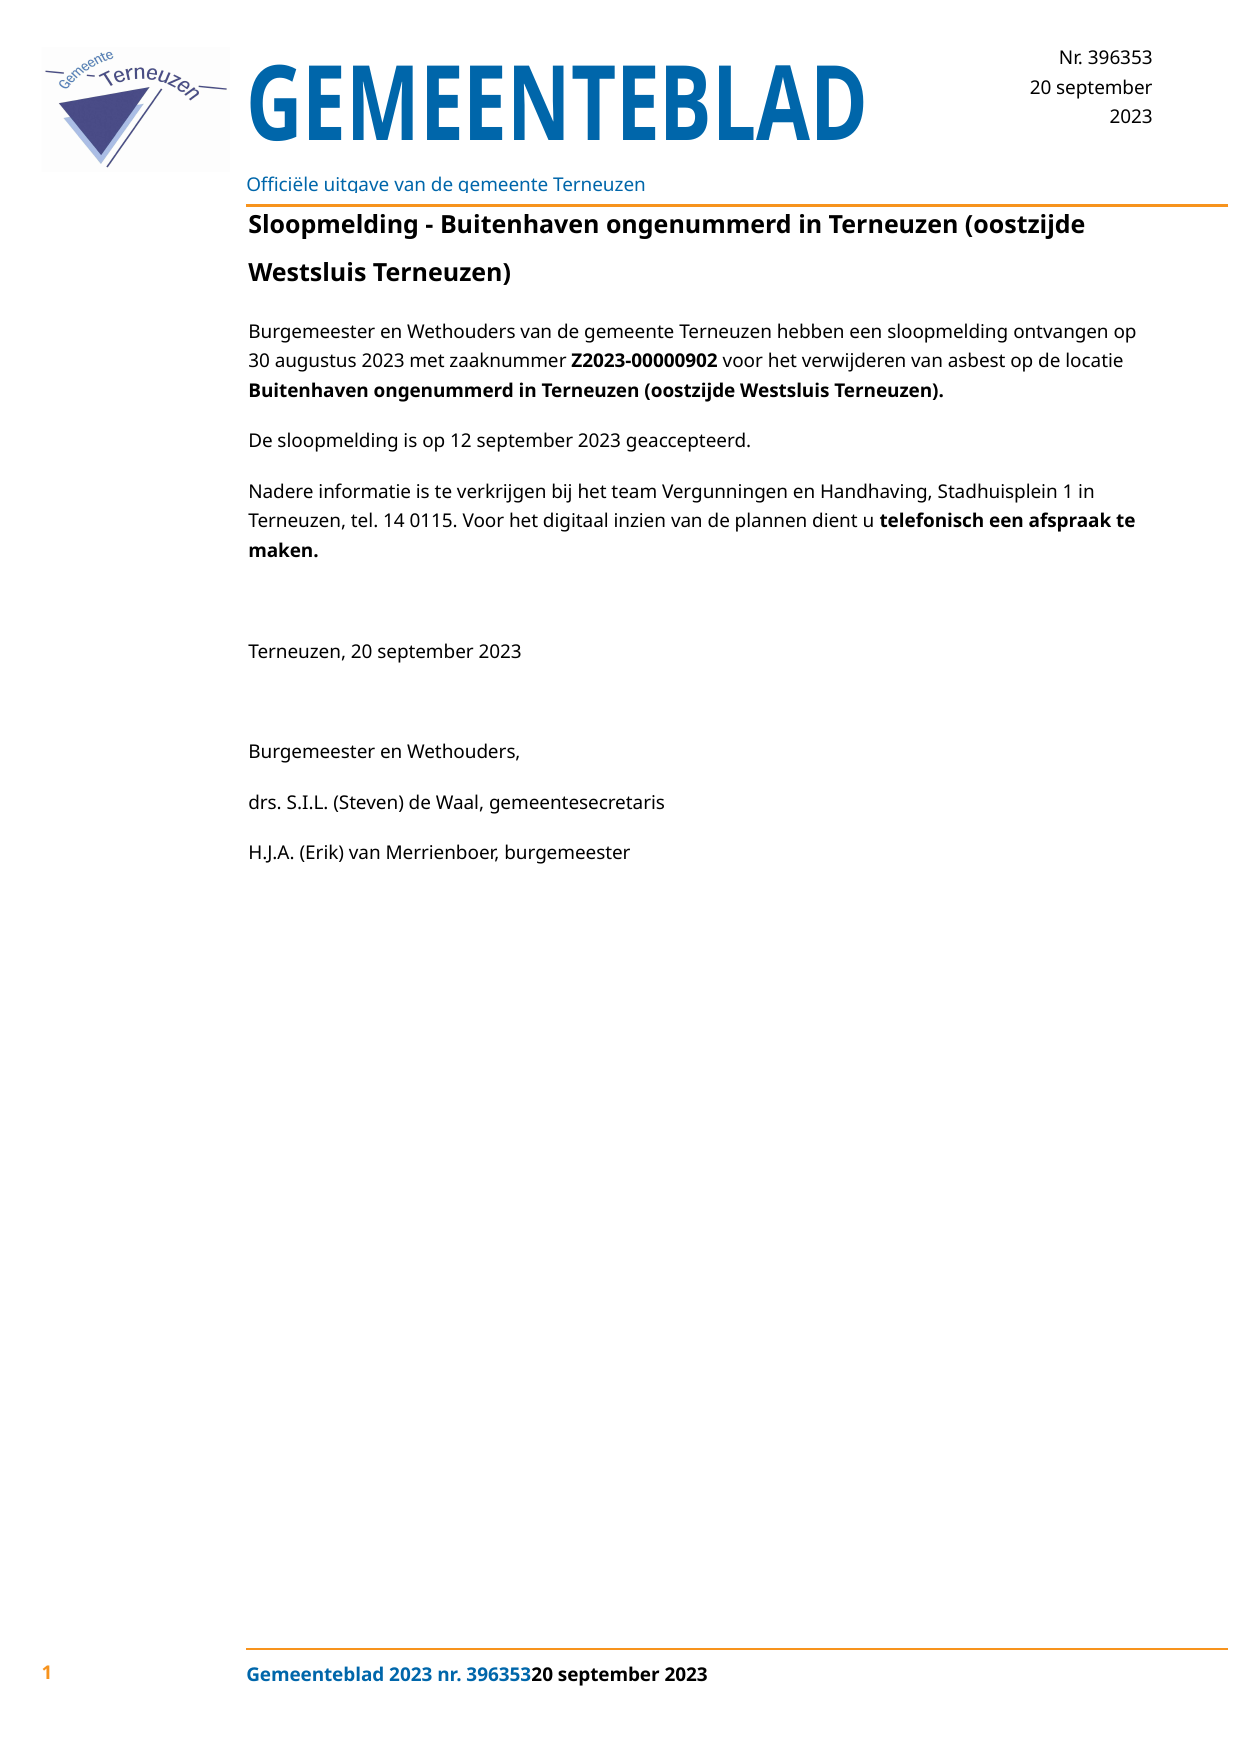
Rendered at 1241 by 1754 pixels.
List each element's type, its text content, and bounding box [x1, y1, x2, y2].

picture [41, 47, 231, 172]
text Nadere informatie is te verkrijgen bij het team Vergunningen en Handhaving, Stadhuisplein 1 in Terneuzen, tel. 14 0115. Voor het digitaal inzien van de plannen dient u telefonisch een afspraak te maken. [248, 478, 1152, 563]
text Terneuzen, 20 september 2023 [248, 638, 1152, 664]
text Sloopmelding - Buitenhaven ongenummerd in Terneuzen (oostzijde Westsluis Terneuzen) [248, 207, 1152, 288]
text drs. S.I.L. (Steven) de Waal, gemeentesecretaris [248, 789, 1152, 815]
text H.J.A. (Erik) van Merrienboer, burgemeester [248, 839, 1152, 865]
text De sloopmelding is op 12 september 2023 geaccepteerd. [248, 427, 1152, 453]
text Burgemeester en Wethouders, [248, 739, 1152, 764]
text Burgemeester en Wethouders van de gemeente Terneuzen hebben een sloopmelding ontvangen op 30 augustus 2023 met zaaknummer Z2023-00000902 voor het verwijderen van asbest op de locatie Buitenhaven ongenummerd in Terneuzen (oostzijde Westsluis Terneuzen). [248, 318, 1152, 403]
